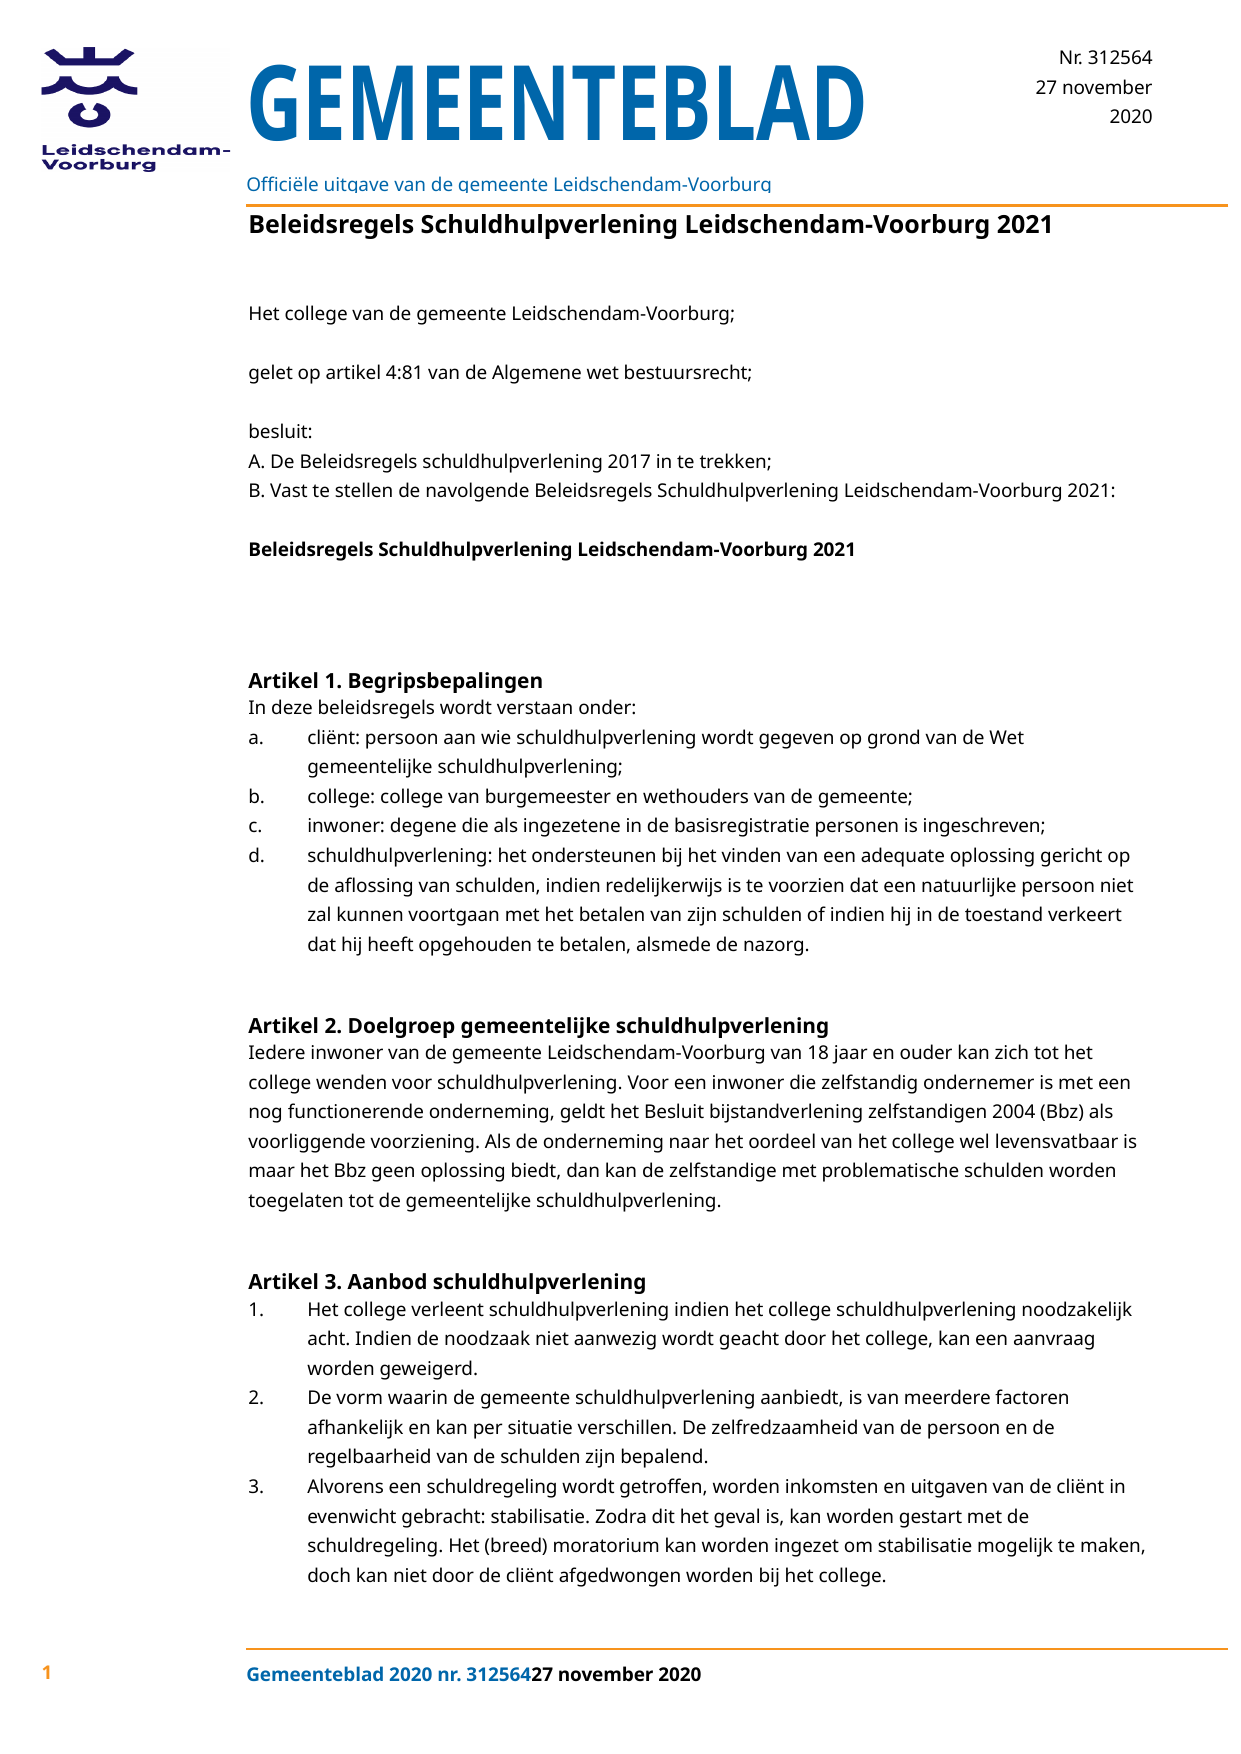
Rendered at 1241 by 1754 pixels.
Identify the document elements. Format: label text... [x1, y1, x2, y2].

list Het college verleent schuldhulpverlening indien het college schuldhulpverlening noodzakelijk acht. Indien de noodzaak niet aanwezig wordt geacht door het college, kan een aanvraag worden geweigerd. [248, 1296, 1152, 1381]
text Iedere inwoner van de gemeente Leidschendam-Voorburg van 18 jaar en ouder kan zich tot het college wenden voor schuldhulpverlening. Voor een inwoner die zelfstandig ondernemer is met een nog functionerende onderneming, geldt het Besluit bijstandverlening zelfstandigen 2004 (Bbz) als voorliggende voorziening. Als de onderneming naar het oordeel van het college wel levensvatbaar is maar het Bbz geen oplossing biedt, dan kan de zelfstandige met problematische schulden worden toegelaten tot de gemeentelijke schuldhulpverlening. [248, 1039, 1152, 1213]
list cliënt: persoon aan wie schuldhulpverlening wordt gegeven op grond van de Wet gemeentelijke schuldhulpverlening; [248, 724, 1152, 779]
text gelet op artikel 4:81 van de Algemene wet bestuursrecht; [248, 359, 1152, 385]
text In deze beleidsregels wordt verstaan onder: [248, 694, 1152, 720]
list schuldhulpverlening: het ondersteunen bij het vinden van een adequate oplossing gericht op de aflossing van schulden, indien redelijkerwijs is te voorzien dat een natuurlijke persoon niet zal kunnen voortgaan met het betalen van zijn schulden of indien hij in de toestand verkeert dat hij heeft opgehouden te betalen, alsmede de nazorg. [248, 842, 1152, 957]
text Het college van de gemeente Leidschendam-Voorburg; [248, 300, 1152, 326]
list inwoner: degene die als ingezetene in de basisregistratie personen is ingeschreven; [248, 813, 1152, 838]
text A. De Beleidsregels schuldhulpverlening 2017 in te trekken; [248, 448, 1152, 473]
text besluit: [248, 418, 1152, 444]
text Beleidsregels Schuldhulpverlening Leidschendam-Voorburg 2021 [248, 537, 1152, 562]
text Beleidsregels Schuldhulpverlening Leidschendam-Voorburg 2021 [248, 207, 1152, 241]
text Artikel 1. Begripsbepalingen [248, 666, 1152, 694]
text Artikel 2. Doelgroep gemeentelijke schuldhulpverlening [248, 1011, 1152, 1039]
list De vorm waarin de gemeente schuldhulpverlening aanbiedt, is van meerdere factoren afhankelijk en kan per situatie verschillen. De zelfredzaamheid van de persoon en de regelbaarheid van de schulden zijn bepalend. [248, 1384, 1152, 1469]
picture [41, 47, 231, 172]
list college: college van burgemeester en wethouders van de gemeente; [248, 783, 1152, 809]
list Alvorens een schuldregeling wordt getroffen, worden inkomsten en uitgaven van de cliënt in evenwicht gebracht: stabilisatie. Zodra dit het geval is, kan worden gestart met de schuldregeling. Het (breed) moratorium kan worden ingezet om stabilisatie mogelijk te maken, doch kan niet door de cliënt afgedwongen worden bij het college. [248, 1473, 1152, 1588]
text B. Vast te stellen de navolgende Beleidsregels Schuldhulpverlening Leidschendam-Voorburg 2021: [248, 477, 1152, 503]
text Artikel 3. Aanbod schuldhulpverlening [248, 1267, 1152, 1296]
